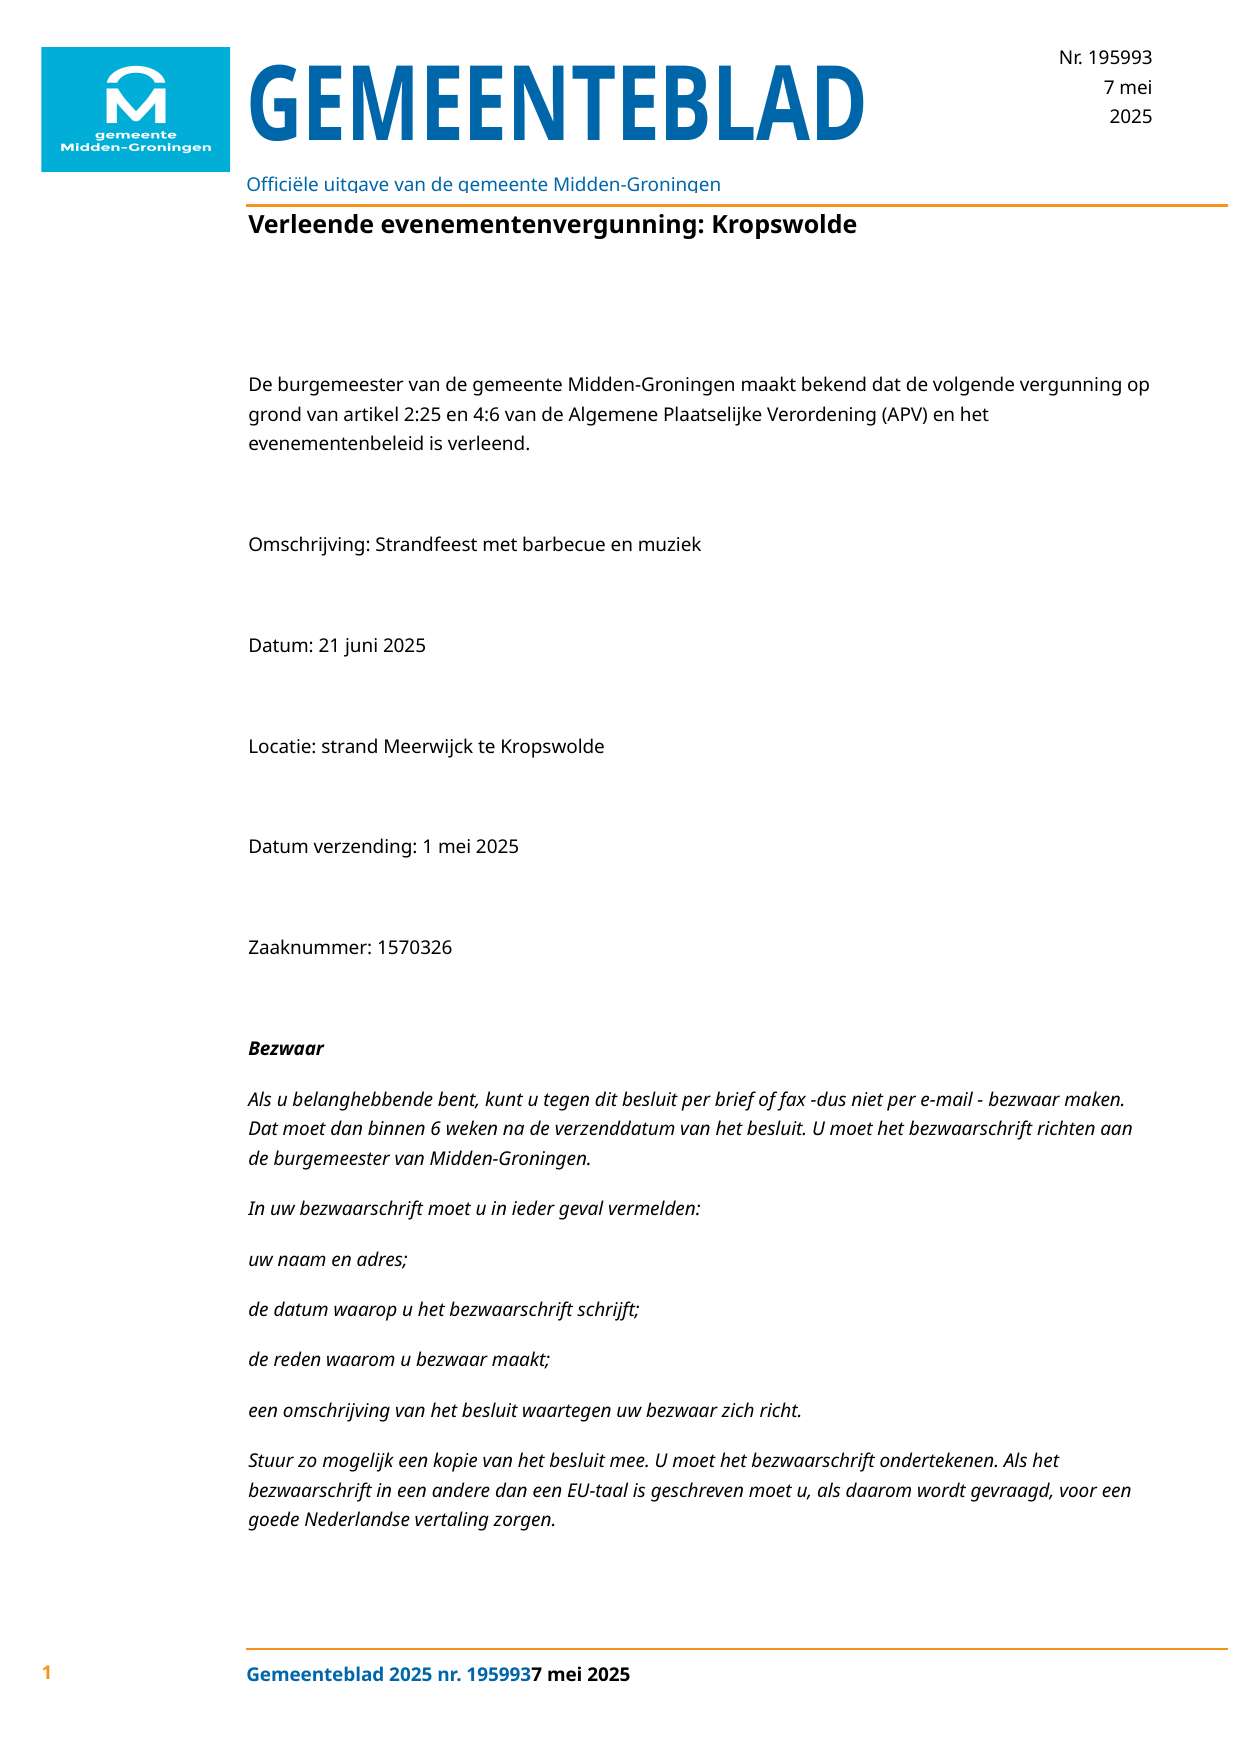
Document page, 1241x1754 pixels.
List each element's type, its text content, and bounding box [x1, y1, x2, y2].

text Datum: 21 juni 2025 [248, 632, 1152, 658]
text Als u belanghebbende bent, kunt u tegen dit besluit per brief of fax -dus niet per e-mail - bezwaar maken. Dat moet dan binnen 6 weken na de verzenddatum van het besluit. U moet het bezwaarschrift richten aan de burgemeester van Midden-Groningen. [248, 1086, 1152, 1171]
text De burgemeester van de gemeente Midden-Groningen maakt bekend dat de volgende vergunning op grond van artikel 2:25 en 4:6 van de Algemene Plaatselijke Verordening (APV) en het evenementenbeleid is verleend. [248, 371, 1152, 456]
text Omschrijving: Strandfeest met barbecue en muziek [248, 531, 1152, 557]
picture [108, 66, 164, 82]
text Bezwaar [248, 1035, 1152, 1061]
text Verleende evenementenvergunning: Kropswolde [248, 207, 1152, 241]
text uw naam en adres; [248, 1246, 1152, 1271]
text de datum waarop u het bezwaarschrift schrijft; [248, 1296, 1152, 1322]
picture [107, 89, 165, 122]
text Locatie: strand Meerwijck te Kropswolde [248, 733, 1152, 758]
text Stuur zo mogelijk een kopie van het besluit mee. U moet het bezwaarschrift ondertekenen. Als het bezwaarschrift in een andere dan een EU-taal is geschreven moet u, als daarom wordt gevraagd, voor een goede Nederlandse vertaling zorgen. [248, 1447, 1152, 1532]
text Zaaknummer: 1570326 [248, 934, 1152, 960]
text de reden waarom u bezwaar maakt; [248, 1347, 1152, 1372]
text Datum verzending: 1 mei 2025 [248, 834, 1152, 859]
text In uw bezwaarschrift moet u in ieder geval vermelden: [248, 1195, 1152, 1221]
picture [184, 146, 190, 153]
text een omschrijving van het besluit waartegen uw bezwaar zich richt. [248, 1397, 1152, 1423]
